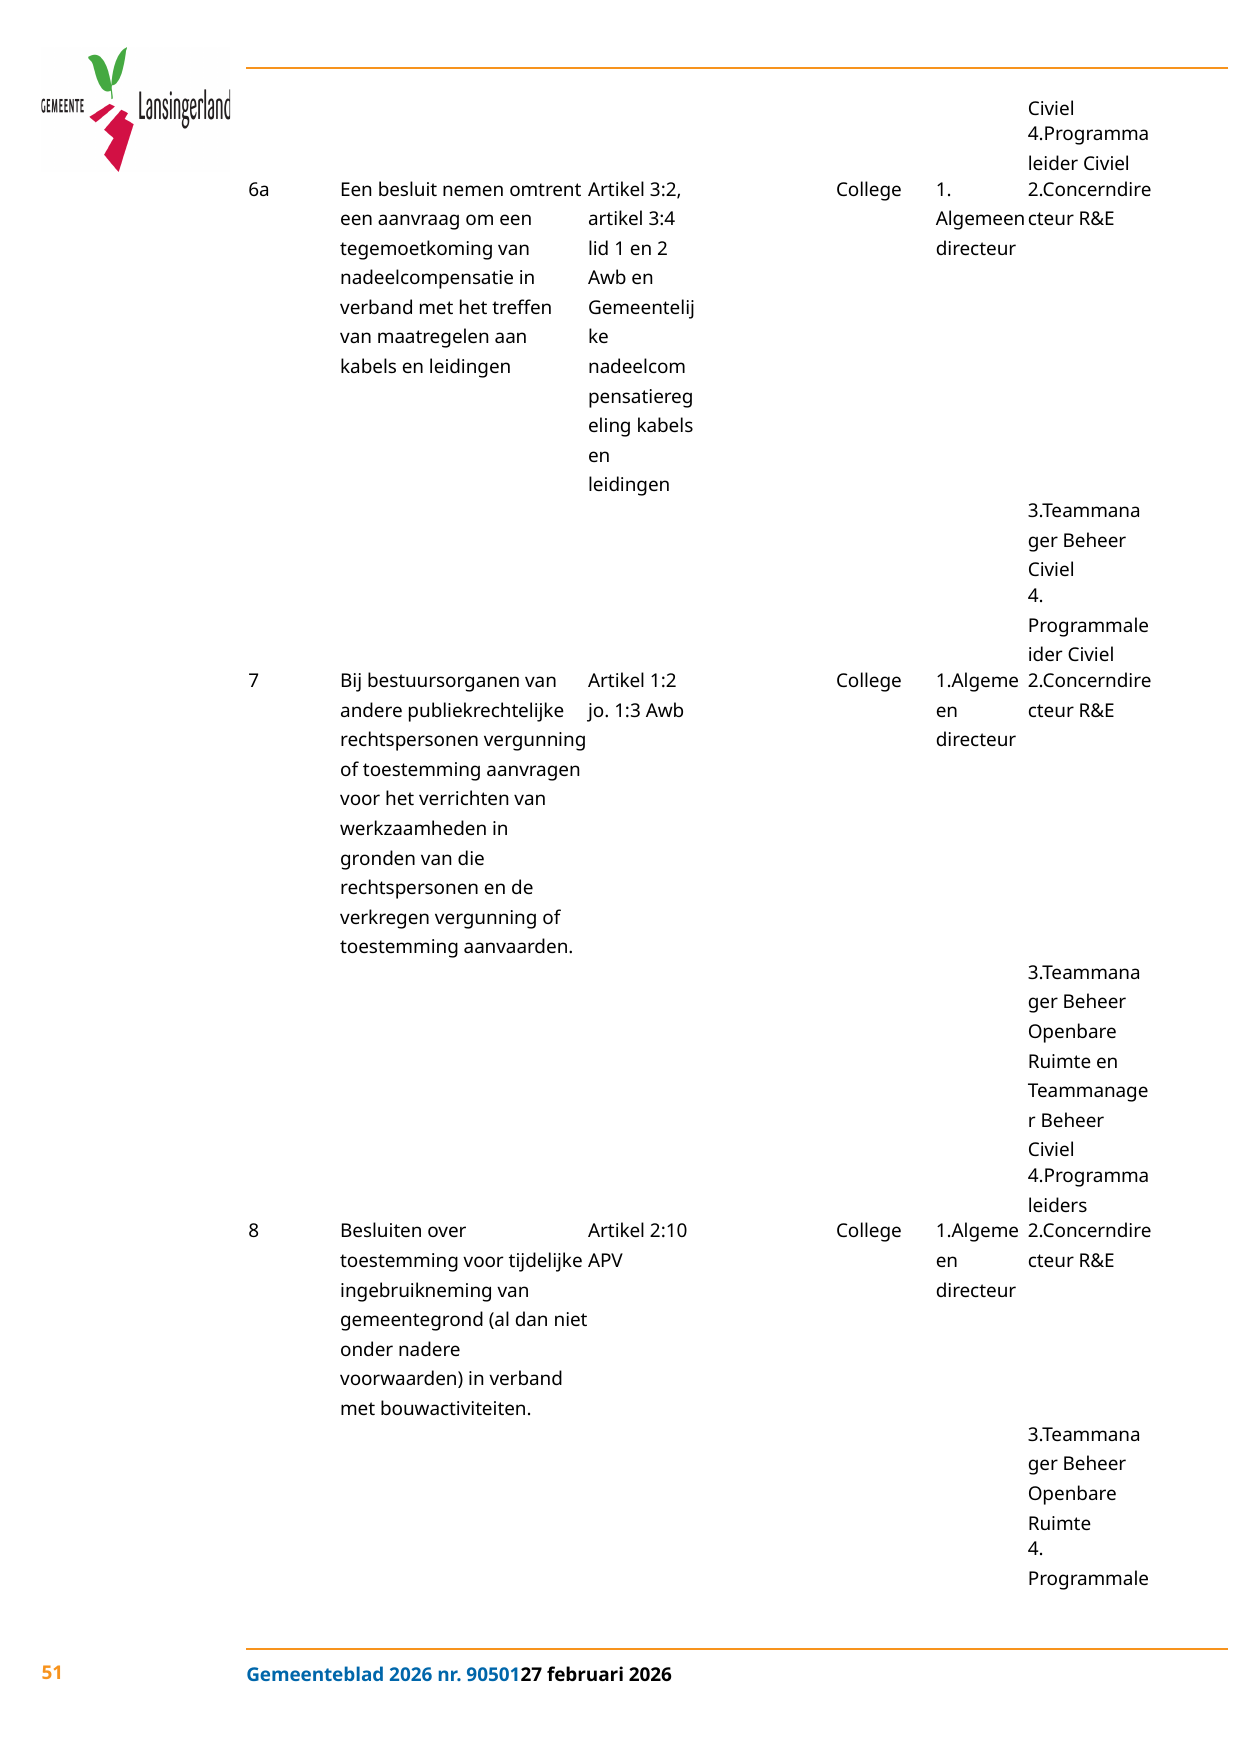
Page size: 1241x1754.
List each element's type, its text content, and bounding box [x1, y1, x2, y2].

table_cell [340, 95, 588, 121]
table_cell [696, 582, 836, 667]
table_cell [936, 959, 1028, 1162]
table_cell [936, 1421, 1028, 1535]
table_cell [696, 121, 836, 176]
table_cell 4.Programmaleiders [1028, 1163, 1152, 1218]
table_cell [836, 1163, 936, 1218]
table_cell 8 [248, 1218, 340, 1421]
table_cell [936, 582, 1028, 667]
table_cell [588, 95, 696, 121]
table_cell [588, 1163, 696, 1218]
table_cell 7 [248, 667, 340, 959]
table_cell [248, 959, 340, 1162]
table_cell 4. Programmale [1028, 1535, 1152, 1591]
table_cell [696, 959, 836, 1162]
table_cell Bij bestuursorganen van andere publiekrechtelijke rechtspersonen vergunning of toestemming aanvragen voor het verrichten van werkzaamheden in gronden van die rechtspersonen en de verkregen vergunning of toestemming aanvaarden. [340, 667, 588, 959]
table_cell Artikel 2:10 APV [588, 1218, 696, 1421]
table_cell [248, 1421, 340, 1535]
table_cell 1.Algemeen directeur [936, 1218, 1028, 1421]
table_cell [248, 498, 340, 582]
table_cell College [836, 667, 936, 959]
table_cell 1.Algemeen directeur [936, 667, 1028, 959]
table_cell 3.Teammanager Beheer Openbare Ruimte [1028, 1421, 1152, 1535]
table_cell 2.Concerndirecteur R&E [1028, 1218, 1152, 1421]
table_cell [696, 667, 836, 959]
table_cell 2.Concerndirecteur R&E [1028, 176, 1152, 497]
table_cell [340, 1163, 588, 1218]
table_cell [340, 498, 588, 582]
table_cell Artikel 3:2, artikel 3:4 lid 1 en 2 Awb en Gemeentelijke nadeelcompensatieregeling kabels en leidingen [588, 176, 696, 497]
table_cell 4.Programmaleider Civiel [1028, 121, 1152, 176]
table_cell [696, 1163, 836, 1218]
table_cell [836, 582, 936, 667]
table_cell [588, 1421, 696, 1535]
table_cell Artikel 1:2 jo. 1:3 Awb [588, 667, 696, 959]
table_cell Besluiten over toestemming voor tijdelijke ingebruikneming van gemeentegrond (al dan niet onder nadere voorwaarden) in verband met bouwactiviteiten. [340, 1218, 588, 1421]
table_cell [248, 582, 340, 667]
table_cell 2.Concerndirecteur R&E [1028, 667, 1152, 959]
table_cell [248, 121, 340, 176]
table_cell [936, 1163, 1028, 1218]
table_cell 4. Programmaleider Civiel [1028, 582, 1152, 667]
picture [41, 47, 231, 172]
table_cell [836, 1421, 936, 1535]
table_cell [696, 498, 836, 582]
table_cell [836, 1535, 936, 1591]
table_cell 1. Algemeen directeur [936, 176, 1028, 497]
table_cell [696, 1218, 836, 1421]
table_cell [936, 498, 1028, 582]
table_cell [836, 498, 936, 582]
table_cell [588, 959, 696, 1162]
table_cell [588, 498, 696, 582]
table_cell [248, 1535, 340, 1591]
table_cell [340, 1535, 588, 1591]
table_cell [836, 121, 936, 176]
table_cell [248, 95, 340, 121]
table_cell [588, 1535, 696, 1591]
table_cell Een besluit nemen omtrent een aanvraag om een tegemoetkoming van nadeelcompensatie in verband met het treffen van maatregelen aan kabels en leidingen [340, 176, 588, 497]
table_cell [936, 1535, 1028, 1591]
table_cell [696, 95, 836, 121]
table_cell 6a [248, 176, 340, 497]
table_cell [588, 121, 696, 176]
table_cell [696, 1421, 836, 1535]
table_cell [340, 582, 588, 667]
table_cell [836, 95, 936, 121]
table_cell College [836, 1218, 936, 1421]
table_cell 3.Teammanager Beheer Civiel [1028, 498, 1152, 582]
table_cell [248, 1163, 340, 1218]
table_cell Civiel [1028, 95, 1152, 121]
table_cell [588, 582, 696, 667]
table_cell [696, 176, 836, 497]
table_cell [340, 959, 588, 1162]
table_cell [936, 95, 1028, 121]
table_cell [836, 959, 936, 1162]
table_cell [696, 1535, 836, 1591]
table_cell [340, 1421, 588, 1535]
table_cell College [836, 176, 936, 497]
table_cell [340, 121, 588, 176]
table_cell 3.Teammanager Beheer Openbare Ruimte en Teammanager Beheer Civiel [1028, 959, 1152, 1162]
table_cell [936, 121, 1028, 176]
